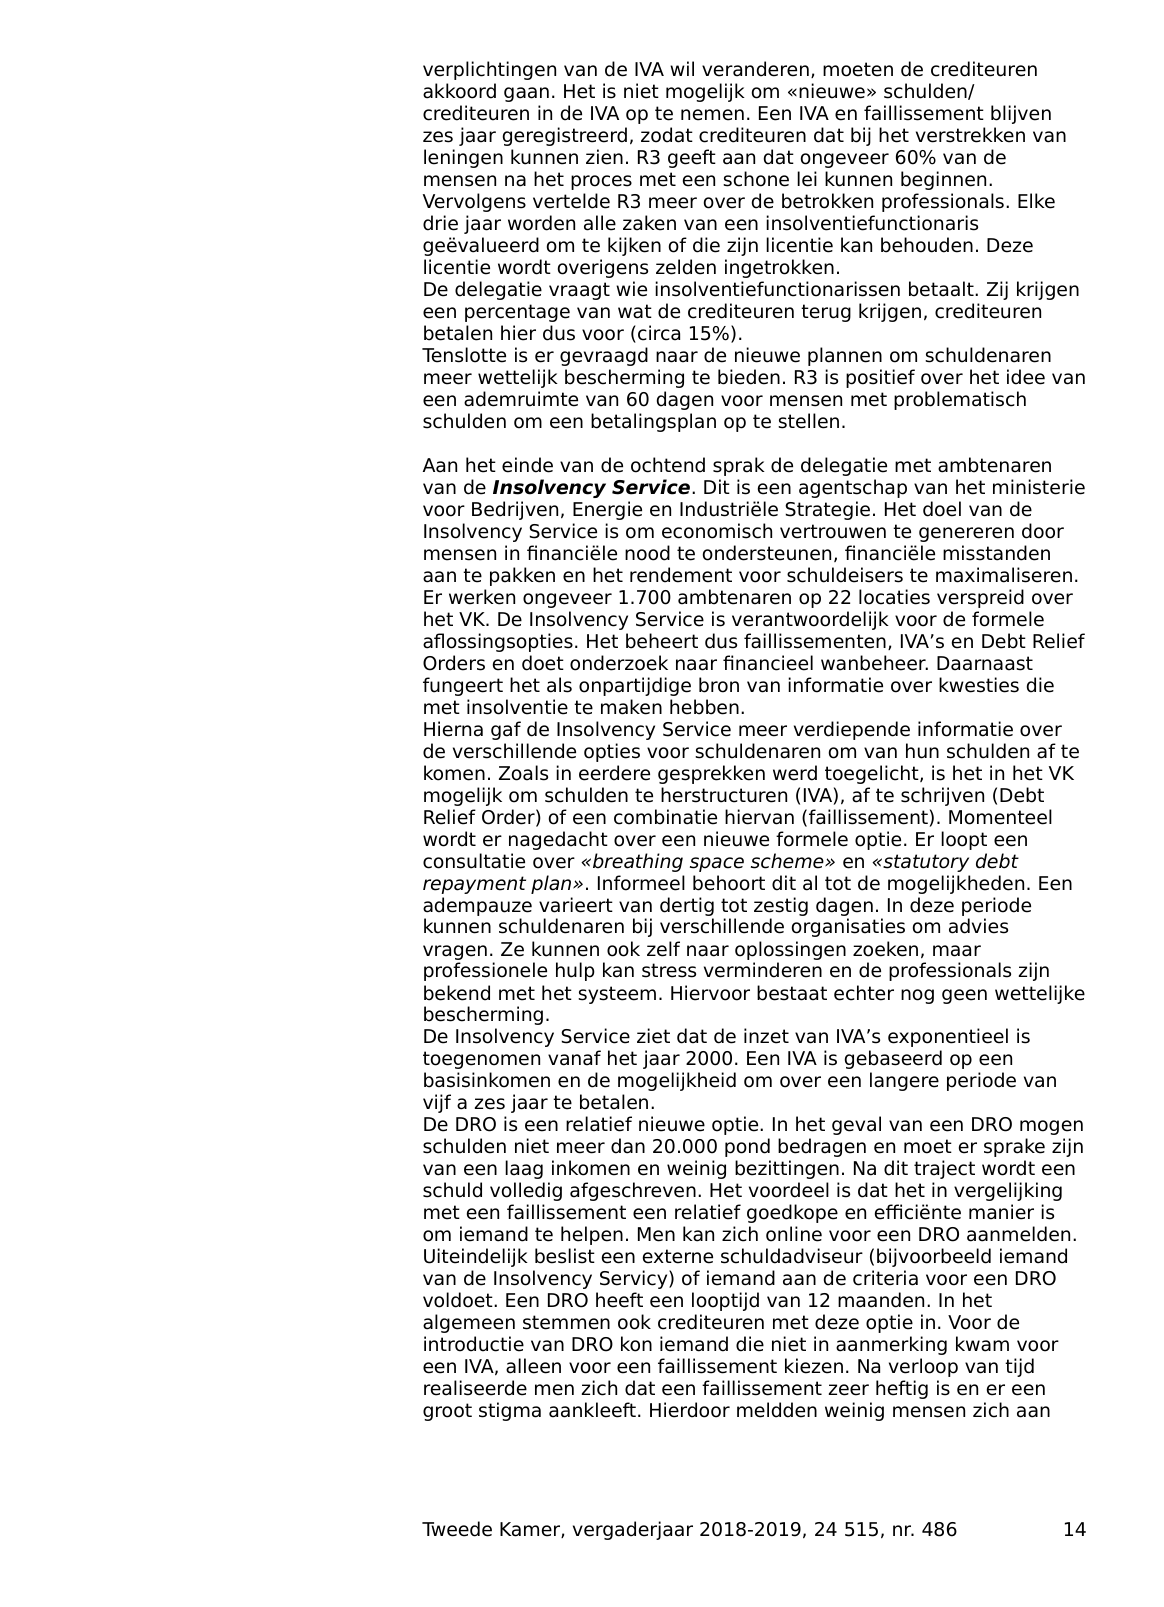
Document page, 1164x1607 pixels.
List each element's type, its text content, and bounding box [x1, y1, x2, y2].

text Hierna gaf de Insolvency Service meer verdiepende informatie over de verschillende opties voor schuldenaren om van hun schulden af te komen. Zoals in eerdere gesprekken werd toegelicht, is het in het VK mogelijk om schulden te herstructuren (IVA), af te schrijven (Debt Relief Order) of een combinatie hiervan (faillissement). Momenteel wordt er nagedacht over een nieuwe formele optie. Er loopt een consultatie over «breathing space scheme» en «statutory debt repayment plan». Informeel behoort dit al tot de mogelijkheden. Een adempauze varieert van dertig tot zestig dagen. In deze periode kunnen schuldenaren bij verschillende organisaties om advies vragen. Ze kunnen ook zelf naar oplossingen zoeken, maar professionele hulp kan stress verminderen en de professionals zijn bekend met het systeem. Hiervoor bestaat echter nog geen wettelijke bescherming. [422, 719, 1087, 1026]
text De Insolvency Service ziet dat de inzet van IVA’s exponentieel is toegenomen vanaf het jaar 2000. Een IVA is gebaseerd op een basisinkomen en de mogelijkheid om over een langere periode van vijf a zes jaar te betalen. [422, 1026, 1087, 1114]
text Vervolgens vertelde R3 meer over de betrokken professionals. Elke drie jaar worden alle zaken van een insolventiefunctionaris geëvalueerd om te kijken of die zijn licentie kan behouden. Deze licentie wordt overigens zelden ingetrokken. [422, 191, 1087, 279]
text Aan het einde van de ochtend sprak de delegatie met ambtenaren van de Insolvency Service. Dit is een agentschap van het ministerie voor Bedrijven, Energie en Industriële Strategie. Het doel van de Insolvency Service is om economisch vertrouwen te genereren door mensen in financiële nood te ondersteunen, financiële misstanden aan te pakken en het rendement voor schuldeisers te maximaliseren. Er werken ongeveer 1.700 ambtenaren op 22 locaties verspreid over het VK. De Insolvency Service is verantwoordelijk voor de formele aflossingsopties. Het beheert dus faillissementen, IVA’s en Debt Relief Orders en doet onderzoek naar financieel wanbeheer. Daarnaast fungeert het als onpartijdige bron van informatie over kwesties die met insolventie te maken hebben. [422, 455, 1087, 719]
text De DRO is een relatief nieuwe optie. In het geval van een DRO mogen schulden niet meer dan 20.000 pond bedragen en moet er sprake zijn van een laag inkomen en weinig bezittingen. Na dit traject wordt een schuld volledig afgeschreven. Het voordeel is dat het in vergelijking met een faillissement een relatief goedkope en efficiënte manier is om iemand te helpen. Men kan zich online voor een DRO aanmelden. Uiteindelijk beslist een externe schuldadviseur (bijvoorbeeld iemand van de Insolvency Servicy) of iemand aan de criteria voor een DRO voldoet. Een DRO heeft een looptijd van 12 maanden. In het algemeen stemmen ook crediteuren met deze optie in. Voor de introductie van DRO kon iemand die niet in aanmerking kwam voor een IVA, alleen voor een faillissement kiezen. Na verloop van tijd realiseerde men zich dat een faillissement zeer heftig is en er een groot stigma aankleeft. Hierdoor meldden weinig mensen zich aan [422, 1114, 1087, 1422]
text verplichtingen van de IVA wil veranderen, moeten de crediteuren akkoord gaan. Het is niet mogelijk om «nieuwe» schulden/ crediteuren in de IVA op te nemen. Een IVA en faillissement blijven zes jaar geregistreerd, zodat crediteuren dat bij het verstrekken van leningen kunnen zien. R3 geeft aan dat ongeveer 60% van de mensen na het proces met een schone lei kunnen beginnen. [422, 59, 1087, 191]
text De delegatie vraagt wie insolventiefunctionarissen betaalt. Zij krijgen een percentage van wat de crediteuren terug krijgen, crediteuren betalen hier dus voor (circa 15%). [422, 279, 1087, 345]
text Tenslotte is er gevraagd naar de nieuwe plannen om schuldenaren meer wettelijk bescherming te bieden. R3 is positief over het idee van een ademruimte van 60 dagen voor mensen met problematisch schulden om een betalingsplan op te stellen. [422, 345, 1087, 433]
